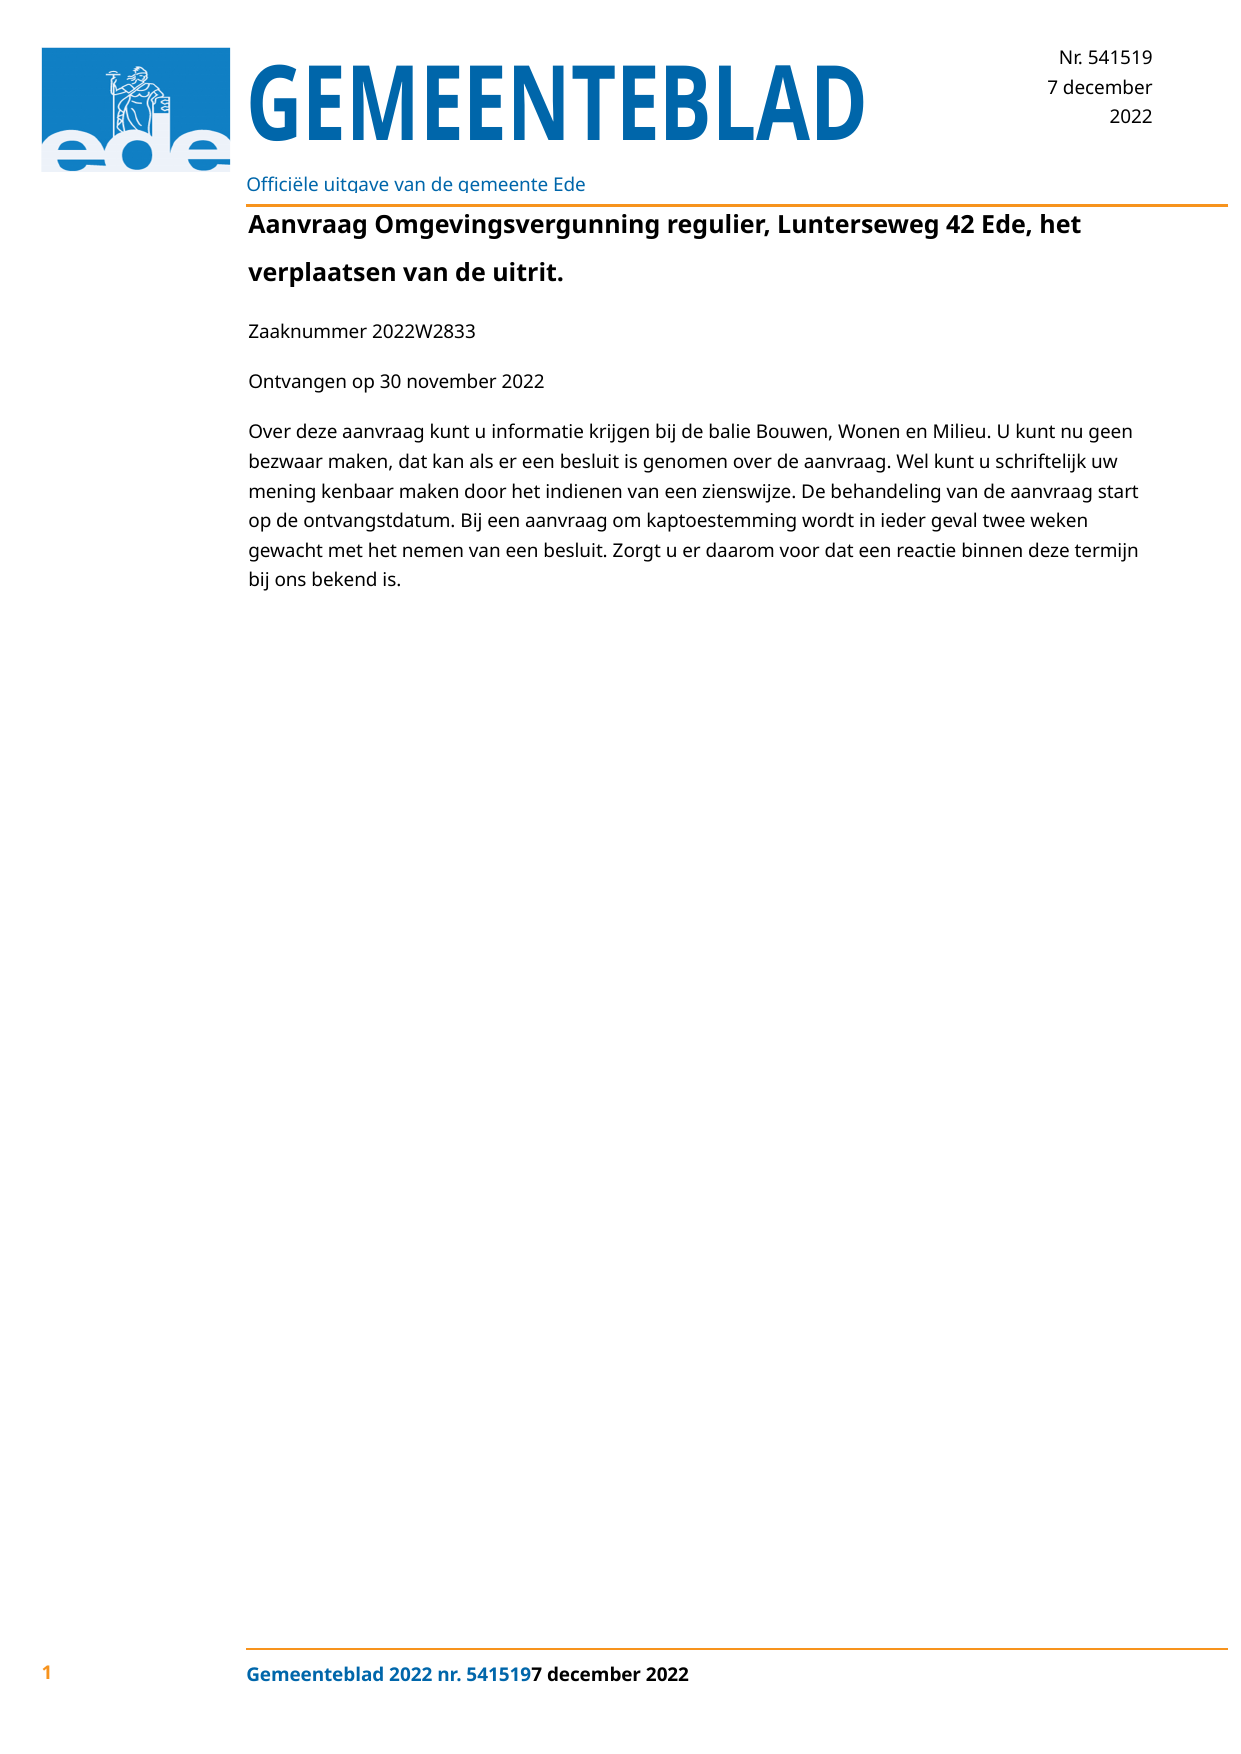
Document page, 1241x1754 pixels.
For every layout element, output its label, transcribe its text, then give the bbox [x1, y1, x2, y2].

text Over deze aanvraag kunt u informatie krijgen bij de balie Bouwen, Wonen en Milieu. U kunt nu geen bezwaar maken, dat kan als er een besluit is genomen over de aanvraag. Wel kunt u schriftelijk uw mening kenbaar maken door het indienen van een zienswijze. De behandeling van de aanvraag start op de ontvangstdatum. Bij een aanvraag om kaptoestemming wordt in ieder geval twee weken gewacht met het nemen van een besluit. Zorgt u er daarom voor dat een reactie binnen deze termijn bij ons bekend is. [248, 419, 1152, 592]
picture [41, 47, 231, 172]
text Ontvangen op 30 november 2022 [248, 368, 1152, 394]
text Zaaknummer 2022W2833 [248, 318, 1152, 344]
text Aanvraag Omgevingsvergunning regulier, Lunterseweg 42 Ede, het verplaatsen van de uitrit. [248, 207, 1152, 288]
